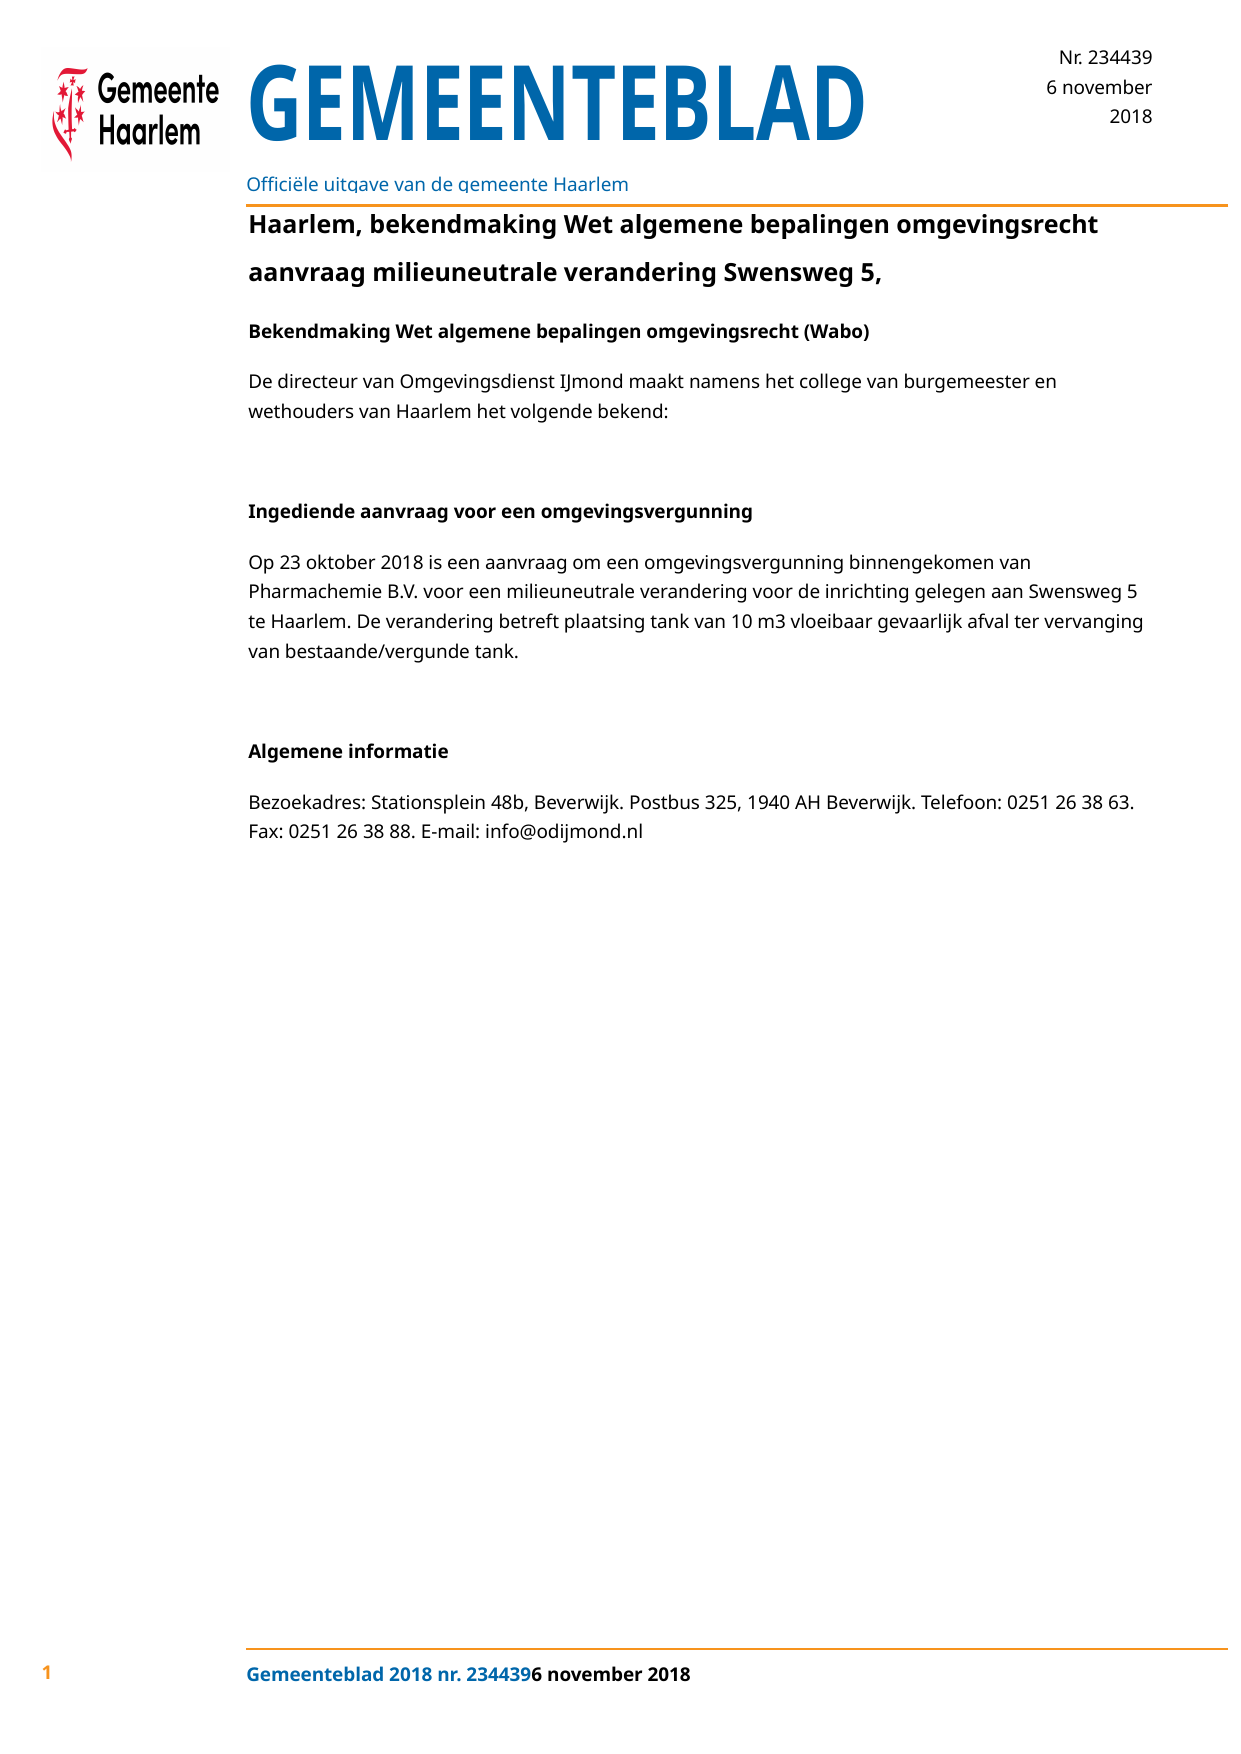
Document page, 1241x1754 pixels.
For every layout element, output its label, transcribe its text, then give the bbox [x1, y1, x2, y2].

text Ingediende aanvraag voor een omgevingsvergunning [248, 499, 1152, 524]
text Algemene informatie [248, 739, 1152, 764]
text Haarlem, bekendmaking Wet algemene bepalingen omgevingsrecht aanvraag milieuneutrale verandering Swensweg 5, [248, 207, 1152, 288]
text Bezoekadres: Stationsplein 48b, Beverwijk. Postbus 325, 1940 AH Beverwijk. Telefoon: 0251 26 38 63. Fax: 0251 26 38 88. E-mail: info@odijmond.nl [248, 789, 1152, 844]
text De directeur van Omgevingsdienst IJmond maakt namens het college van burgemeester en wethouders van Haarlem het volgende bekend: [248, 368, 1152, 424]
text Bekendmaking Wet algemene bepalingen omgevingsrecht (Wabo) [248, 318, 1152, 344]
text Op 23 oktober 2018 is een aanvraag om een omgevingsvergunning binnengekomen van Pharmachemie B.V. voor een milieuneutrale verandering voor de inrichting gelegen aan Swensweg 5 te Haarlem. De verandering betreft plaatsing tank van 10 m3 vloeibaar gevaarlijk afval ter vervanging van bestaande/vergunde tank. [248, 549, 1152, 664]
picture [41, 47, 231, 172]
